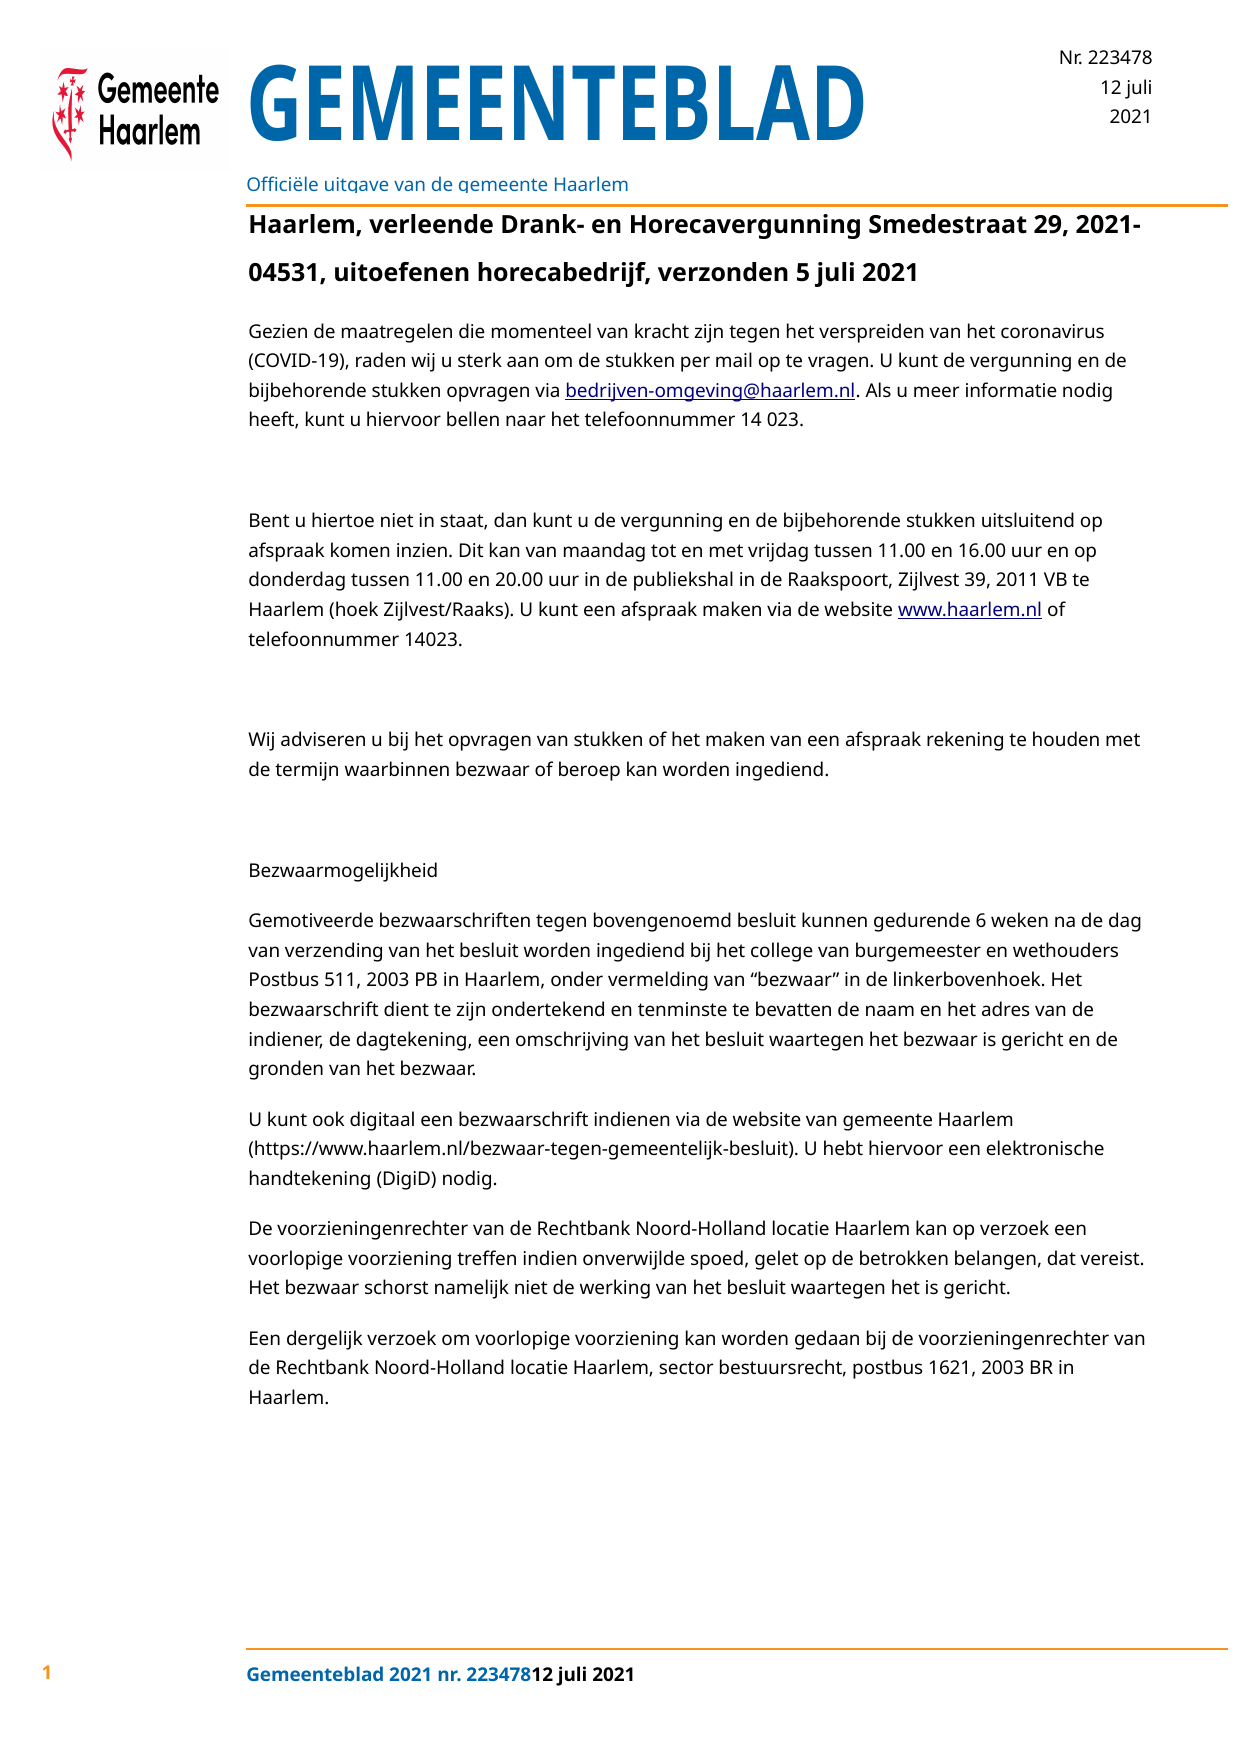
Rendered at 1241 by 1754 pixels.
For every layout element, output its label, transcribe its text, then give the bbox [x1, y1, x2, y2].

text Haarlem, verleende Drank- en Horecavergunning Smedestraat 29, 2021-04531, uitoefenen horecabedrijf, verzonden 5 juli 2021 [248, 207, 1152, 288]
text Gezien de maatregelen die momenteel van kracht zijn tegen het verspreiden van het coronavirus (COVID-19), raden wij u sterk aan om de stukken per mail op te vragen. U kunt de vergunning en de bijbehorende stukken opvragen via bedrijven-omgeving@haarlem.nl. Als u meer informatie nodig heeft, kunt u hiervoor bellen naar het telefoonnummer 14 023. [248, 318, 1152, 432]
picture [41, 47, 231, 172]
text Een dergelijk verzoek om voorlopige voorziening kan worden gedaan bij de voorzieningenrechter van de Rechtbank Noord-Holland locatie Haarlem, sector bestuursrecht, postbus 1621, 2003 BR in Haarlem. [248, 1325, 1152, 1410]
text De voorzieningenrechter van de Rechtbank Noord-Holland locatie Haarlem kan op verzoek een voorlopige voorziening treffen indien onverwijlde spoed, gelet op de betrokken belangen, dat vereist. Het bezwaar schorst namelijk niet de werking van het besluit waartegen het is gericht. [248, 1215, 1152, 1300]
text Wij adviseren u bij het opvragen van stukken of het maken van een afspraak rekening te houden met de termijn waarbinnen bezwaar of beroep kan worden ingediend. [248, 727, 1152, 782]
text Bezwaarmogelijkheid [248, 857, 1152, 883]
text Gemotiveerde bezwaarschriften tegen bovengenoemd besluit kunnen gedurende 6 weken na de dag van verzending van het besluit worden ingediend bij het college van burgemeester en wethouders Postbus 511, 2003 PB in Haarlem, onder vermelding van “bezwaar” in de linkerbovenhoek. Het bezwaarschrift dient te zijn ondertekend en tenminste te bevatten de naam en het adres van de indiener, de dagtekening, een omschrijving van het besluit waartegen het bezwaar is gericht en de gronden van het bezwaar. [248, 907, 1152, 1081]
text Bent u hiertoe niet in staat, dan kunt u de vergunning en de bijbehorende stukken uitsluitend op afspraak komen inzien. Dit kan van maandag tot en met vrijdag tussen 11.00 en 16.00 uur en op donderdag tussen 11.00 en 20.00 uur in de publiekshal in de Raakspoort, Zijlvest 39, 2011 VB te Haarlem (hoek Zijlvest/Raaks). U kunt een afspraak maken via de website www.haarlem.nl of telefoonnummer 14023. [248, 507, 1152, 652]
text U kunt ook digitaal een bezwaarschrift indienen via de website van gemeente Haarlem (https://www.haarlem.nl/bezwaar-tegen-gemeentelijk-besluit). U hebt hiervoor een elektronische handtekening (DigiD) nodig. [248, 1106, 1152, 1191]
